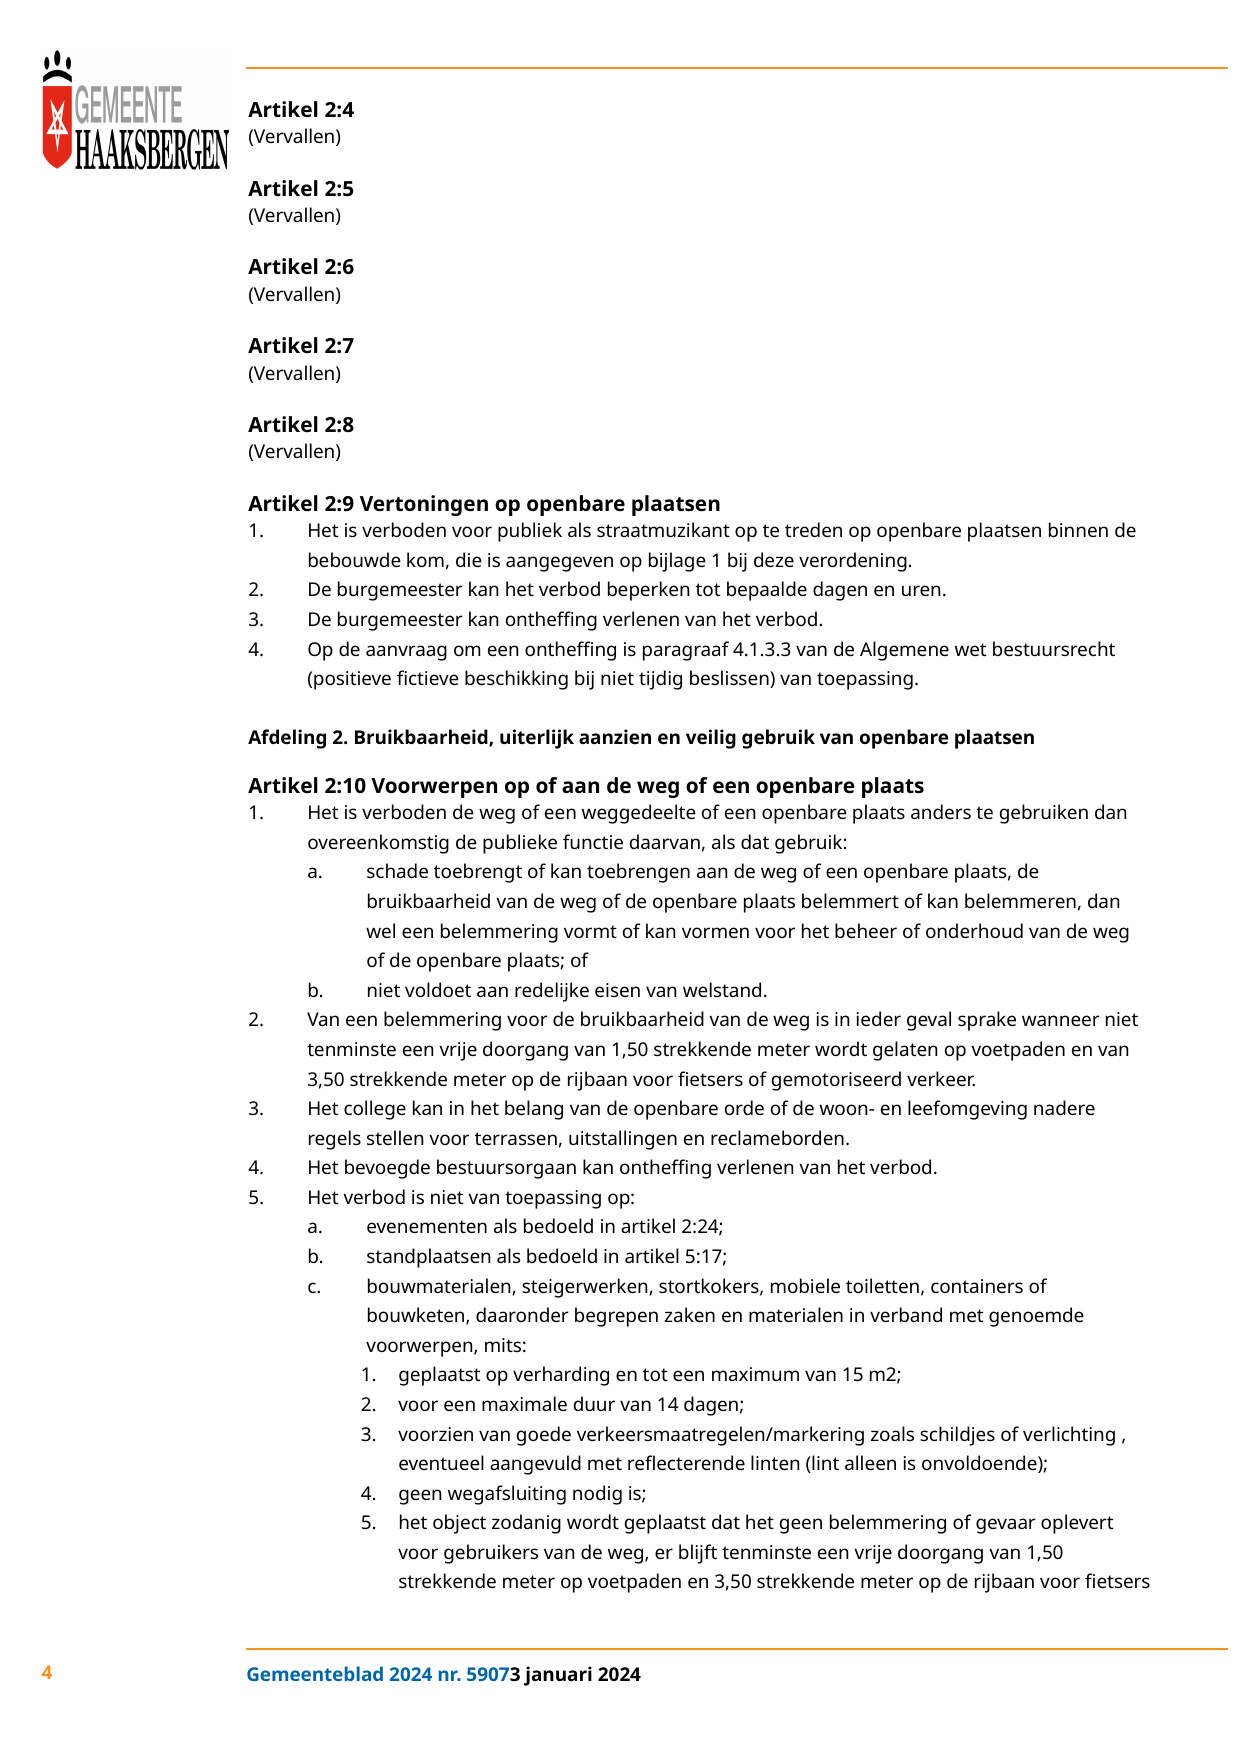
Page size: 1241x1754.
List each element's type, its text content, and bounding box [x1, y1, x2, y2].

text Artikel 2:10 Voorwerpen op of aan de weg of een openbare plaats [248, 771, 1152, 799]
list De burgemeester kan het verbod beperken tot bepaalde dagen en uren. [248, 577, 1152, 602]
list Het verbod is niet van toepassing op: [248, 1184, 1152, 1210]
list geplaatst op verharding en tot een maximum van 15 m2; [361, 1362, 1152, 1387]
list voorzien van goede verkeersmaatregelen/markering zoals schildjes of verlichting , eventueel aangevuld met reflecterende linten (lint alleen is onvoldoende); [361, 1421, 1152, 1476]
text (Vervallen) [248, 123, 1152, 149]
text (Vervallen) [248, 360, 1152, 386]
list schade toebrengt of kan toebrengen aan de weg of een openbare plaats, de bruikbaarheid van de weg of de openbare plaats belemmert of kan belemmeren, dan wel een belemmering vormt of kan vormen voor het beheer of onderhoud van de weg of de openbare plaats; of [307, 859, 1152, 973]
text (Vervallen) [248, 439, 1152, 464]
text Artikel 2:9 Vertoningen op openbare plaatsen [248, 489, 1152, 517]
text Artikel 2:6 [248, 252, 1152, 281]
list Op de aanvraag om een ontheffing is paragraaf 4.1.3.3 van de Algemene wet bestuursrecht (positieve fictieve beschikking bij niet tijdig beslissen) van toepassing. [248, 636, 1152, 691]
list standplaatsen als bedoeld in artikel 5:17; [307, 1243, 1152, 1269]
list Het is verboden voor publiek als straatmuzikant op te treden op openbare plaatsen binnen de bebouwde kom, die is aangegeven op bijlage 1 bij deze verordening. [248, 517, 1152, 573]
list Van een belemmering voor de bruikbaarheid van de weg is in ieder geval sprake wanneer niet tenminste een vrije doorgang van 1,50 strekkende meter wordt gelaten op voetpaden en van 3,50 strekkende meter op de rijbaan voor fietsers of gemotoriseerd verkeer. [248, 1007, 1152, 1092]
list voor een maximale duur van 14 dagen; [361, 1391, 1152, 1417]
text (Vervallen) [248, 202, 1152, 228]
text Artikel 2:8 [248, 410, 1152, 439]
list geen wegafsluiting nodig is; [361, 1480, 1152, 1506]
list Het is verboden de weg of een weggedeelte of een openbare plaats anders te gebruiken dan overeenkomstig de publieke functie daarvan, als dat gebruik: [248, 799, 1152, 855]
list niet voldoet aan redelijke eisen van welstand. [307, 977, 1152, 1003]
text (Vervallen) [248, 281, 1152, 307]
list evenementen als bedoeld in artikel 2:24; [307, 1214, 1152, 1239]
list Het college kan in het belang van de openbare orde of de woon- en leefomgeving nadere regels stellen voor terrassen, uitstallingen en reclameborden. [248, 1095, 1152, 1151]
list Het bevoegde bestuursorgaan kan ontheffing verlenen van het verbod. [248, 1154, 1152, 1180]
list De burgemeester kan ontheffing verlenen van het verbod. [248, 606, 1152, 632]
text Afdeling 2. Bruikbaarheid, uiterlijk aanzien en veilig gebruik van openbare plaatsen [248, 724, 1152, 750]
list bouwmaterialen, steigerwerken, stortkokers, mobiele toiletten, containers of bouwketen, daaronder begrepen zaken en materialen in verband met genoemde voorwerpen, mits: [307, 1273, 1152, 1358]
text Artikel 2:5 [248, 174, 1152, 202]
text Artikel 2:4 [248, 95, 1152, 123]
text Artikel 2:7 [248, 331, 1152, 360]
picture [41, 47, 231, 172]
list het object zodanig wordt geplaatst dat het geen belemmering of gevaar oplevert voor gebruikers van de weg, er blijft tenminste een vrije doorgang van 1,50 strekkende meter op voetpaden en 3,50 strekkende meter op de rijbaan voor fietsers [361, 1509, 1152, 1594]
